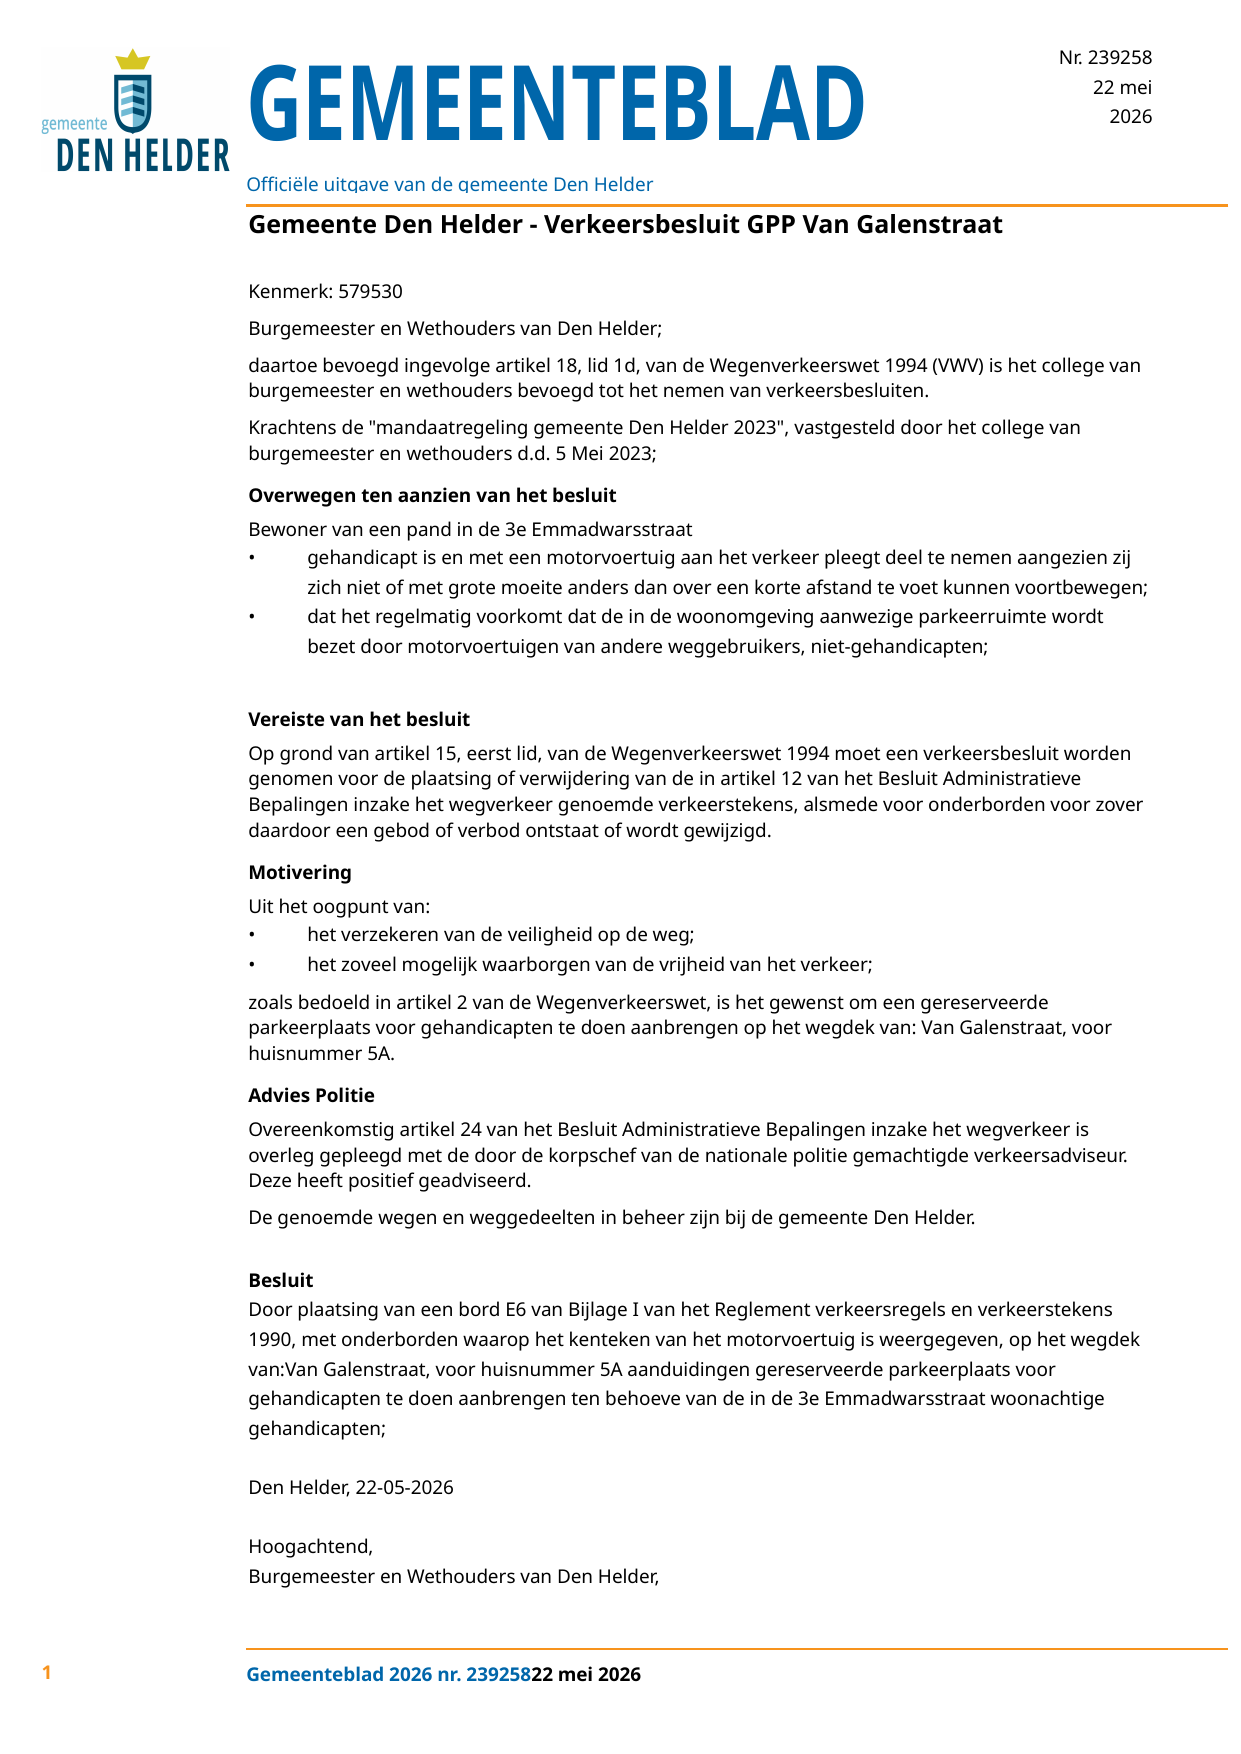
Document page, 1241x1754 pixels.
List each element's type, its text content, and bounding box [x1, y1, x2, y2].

text Burgemeester en Wethouders van Den Helder; [248, 315, 1152, 341]
picture [220, 160, 224, 172]
text Burgemeester en Wethouders van Den Helder, [248, 1563, 1152, 1589]
picture [41, 47, 231, 172]
picture [100, 154, 106, 172]
picture [130, 157, 135, 172]
text Gemeente Den Helder - Verkeersbesluit GPP Van Galenstraat [248, 207, 1152, 241]
text Vereiste van het besluit [248, 706, 1152, 732]
list dat het regelmatig voorkomt dat de in de woonomgeving aanwezige parkeerruimte wordt bezet door motorvoertuigen van andere weggebruikers, niet-gehandicapten; [248, 603, 1152, 659]
list gehandicapt is en met een motorvoertuig aan het verkeer pleegt deel te nemen aangezien zij zich niet of met grote moeite anders dan over een korte afstand te voet kunnen voortbewegen; [248, 544, 1152, 600]
text Overeenkomstig artikel 24 van het Besluit Administratieve Bepalingen inzake het wegverkeer is overleg gepleegd met de door de korpschef van de nationale politie gemachtigde verkeersadviseur. Deze heeft positief geadviseerd. [248, 1116, 1152, 1193]
text Advies Politie [248, 1082, 1152, 1108]
picture [182, 144, 187, 165]
text Door plaatsing van een bord E6 van Bijlage I van het Reglement verkeersregels en verkeerstekens 1990, met onderborden waarop het kenteken van het motorvoertuig is weergegeven, op het wegdek van:Van Galenstraat, voor huisnummer 5A aanduidingen gereserveerde parkeerplaats voor gehandicapten te doen aanbrengen ten behoeve van de in de 3e Emmadwarsstraat woonachtige gehandicapten; [248, 1297, 1152, 1441]
text Overwegen ten aanzien van het besluit [248, 482, 1152, 508]
text Besluit [248, 1267, 1152, 1293]
text Op grond van artikel 15, eerst lid, van de Wegenverkeerswet 1994 moet een verkeersbesluit worden genomen voor de plaatsing of verwijdering van de in artikel 12 van het Besluit Administratieve Bepalingen inzake het wegverkeer genoemde verkeerstekens, alsmede voor onderborden voor zover daardoor een gebod of verbod ontstaat of wordt gewijzigd. [248, 740, 1152, 843]
text Bewoner van een pand in de 3e Emmadwarsstraat [248, 516, 1152, 542]
text zoals bedoeld in artikel 2 van de Wegenverkeerswet, is het gewenst om een gereserveerde parkeerplaats voor gehandicapten te doen aanbrengen op het wegdek van: Van Galenstraat, voor huisnummer 5A. [248, 989, 1152, 1066]
text Den Helder, 22-05-2026 [248, 1474, 1152, 1500]
text Kenmerk: 579530 [248, 279, 1152, 304]
text Uit het oogpunt van: [248, 893, 1152, 919]
text Krachtens de "mandaatregeling gemeente Den Helder 2023", vastgesteld door het college van burgemeester en wethouders d.d. 5 Mei 2023; [248, 414, 1152, 466]
text Hoogachtend, [248, 1533, 1152, 1559]
list het zoveel mogelijk waarborgen van de vrijheid van het verkeer; [248, 951, 1152, 977]
list het verzekeren van de veiligheid op de weg; [248, 921, 1152, 947]
text daartoe bevoegd ingevolge artikel 18, lid 1d, van de Wegenverkeerswet 1994 (VWV) is het college van burgemeester en wethouders bevoegd tot het nemen van verkeersbesluiten. [248, 352, 1152, 403]
picture [63, 144, 68, 165]
text Motivering [248, 859, 1152, 885]
text De genoemde wegen en weggedeelten in beheer zijn bij de gemeente Den Helder. [248, 1204, 1152, 1230]
